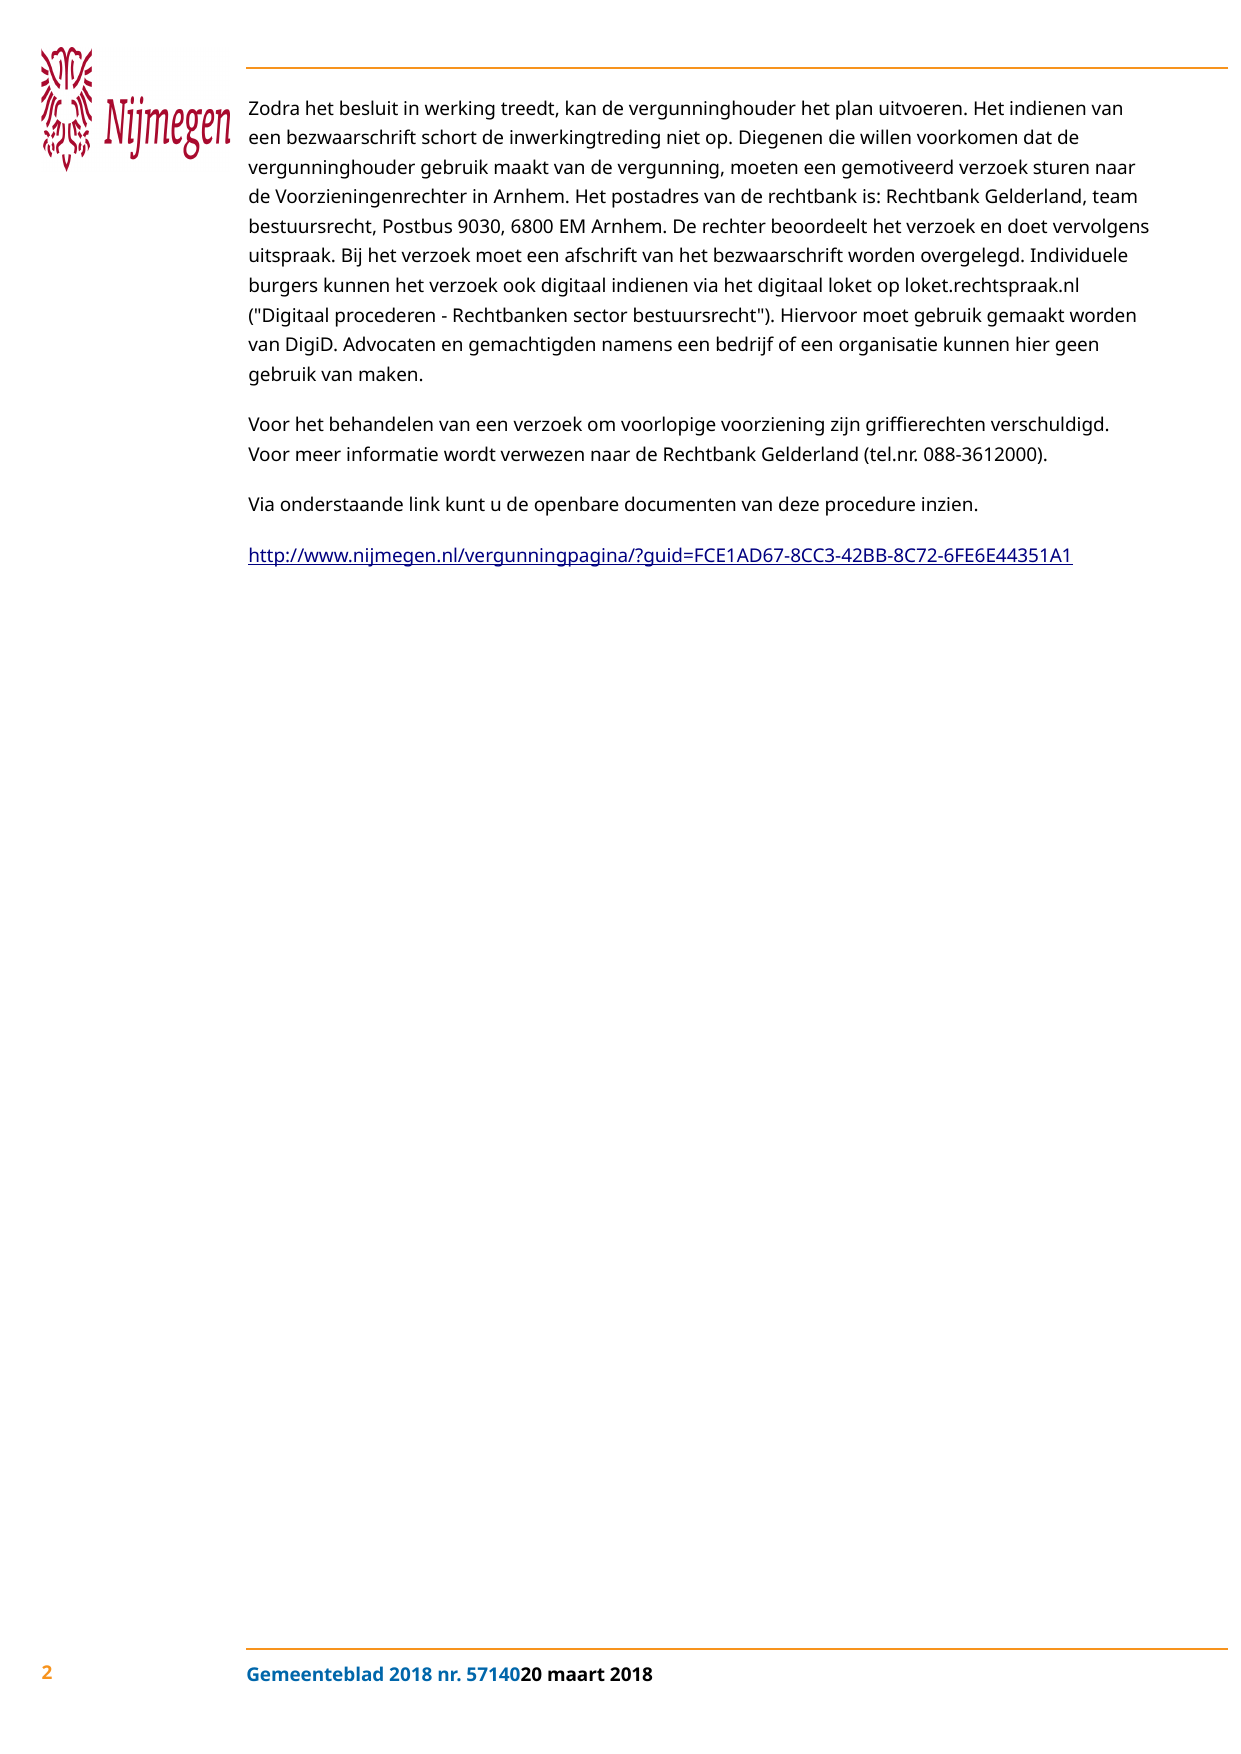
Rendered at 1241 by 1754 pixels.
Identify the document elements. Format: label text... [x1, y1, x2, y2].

picture [41, 47, 231, 172]
text Voor het behandelen van een verzoek om voorlopige voorziening zijn griffierechten verschuldigd. Voor meer informatie wordt verwezen naar de Rechtbank Gelderland (tel.nr. 088-3612000). [248, 411, 1152, 467]
text Via onderstaande link kunt u de openbare documenten van deze procedure inzien. [248, 491, 1152, 517]
text http://www.nijmegen.nl/vergunningpagina/?guid=FCE1AD67-8CC3-42BB-8C72-6FE6E44351A1 [248, 542, 1152, 568]
text Zodra het besluit in werking treedt, kan de vergunninghouder het plan uitvoeren. Het indienen van een bezwaarschrift schort de inwerkingtreding niet op. Diegenen die willen voorkomen dat de vergunninghouder gebruik maakt van de vergunning, moeten een gemotiveerd verzoek sturen naar de Voorzieningenrechter in Arnhem. Het postadres van de rechtbank is: Rechtbank Gelderland, team bestuursrecht, Postbus 9030, 6800 EM Arnhem. De rechter beoordeelt het verzoek en doet vervolgens uitspraak. Bij het verzoek moet een afschrift van het bezwaarschrift worden overgelegd. Individuele burgers kunnen het verzoek ook digitaal indienen via het digitaal loket op loket.rechtspraak.nl ("Digitaal procederen - Rechtbanken sector bestuursrecht"). Hiervoor moet gebruik gemaakt worden van DigiD. Advocaten en gemachtigden namens een bedrijf of een organisatie kunnen hier geen gebruik van maken. [248, 95, 1152, 387]
